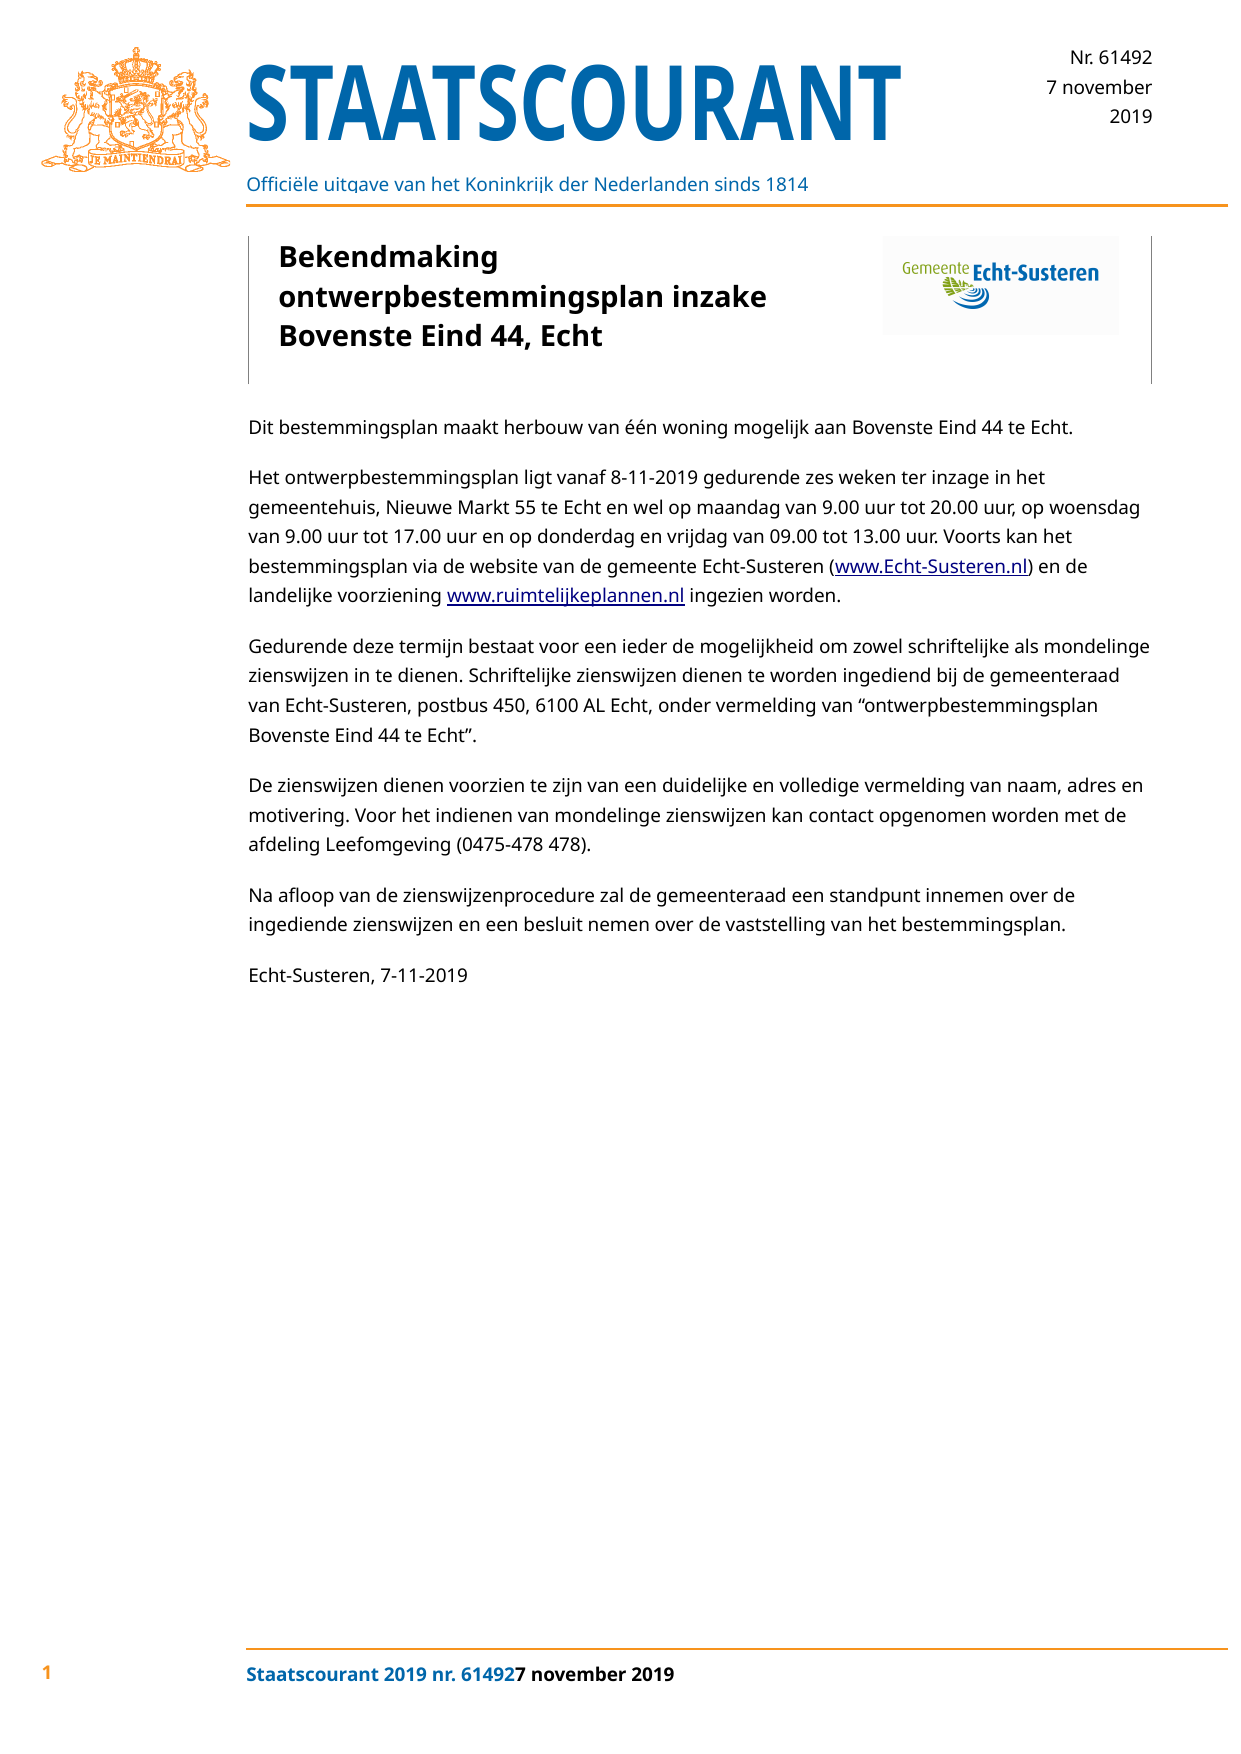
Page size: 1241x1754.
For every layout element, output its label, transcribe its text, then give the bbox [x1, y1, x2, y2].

text Na afloop van de zienswijzenprocedure zal de gemeenteraad een standpunt innemen over de ingediende zienswijzen en een besluit nemen over de vaststelling van het bestemmingsplan. [248, 882, 1152, 937]
text De zienswijzen dienen voorzien te zijn van een duidelijke en volledige vermelding van naam, adres en motivering. Voor het indienen van mondelinge zienswijzen kan contact opgenomen worden met de afdeling Leefomgeving (0475-478 478). [248, 772, 1152, 857]
text Dit bestemmingsplan maakt herbouw van één woning mogelijk aan Bovenste Eind 44 te Echt. [248, 414, 1152, 440]
text Gedurende deze termijn bestaat voor een ieder de mogelijkheid om zowel schriftelijke als mondelinge zienswijzen in te dienen. Schriftelijke zienswijzen dienen te worden ingediend bij de gemeenteraad van Echt-Susteren, postbus 450, 6100 AL Echt, onder vermelding van “ontwerpbestemmingsplan Bovenste Eind 44 te Echt”. [248, 633, 1152, 748]
text Echt-Susteren, 7-11-2019 [248, 962, 1152, 988]
picture [41, 47, 231, 172]
table_header Bekendmaking ontwerpbestemmingsplan inzake Bovenste Eind 44, Echt [249, 236, 850, 384]
text Het ontwerpbestemmingsplan ligt vanaf 8-11-2019 gedurende zes weken ter inzage in het gemeentehuis, Nieuwe Markt 55 te Echt en wel op maandag van 9.00 uur tot 20.00 uur, op woensdag van 9.00 uur tot 17.00 uur en op donderdag en vrijdag van 09.00 tot 13.00 uur. Voorts kan het bestemmingsplan via de website van de gemeente Echt-Susteren (www.Echt-Susteren.nl) en de landelijke voorziening www.ruimtelijkeplannen.nl ingezien worden. [248, 464, 1152, 608]
table_header [850, 236, 1151, 384]
picture [882, 236, 1119, 335]
